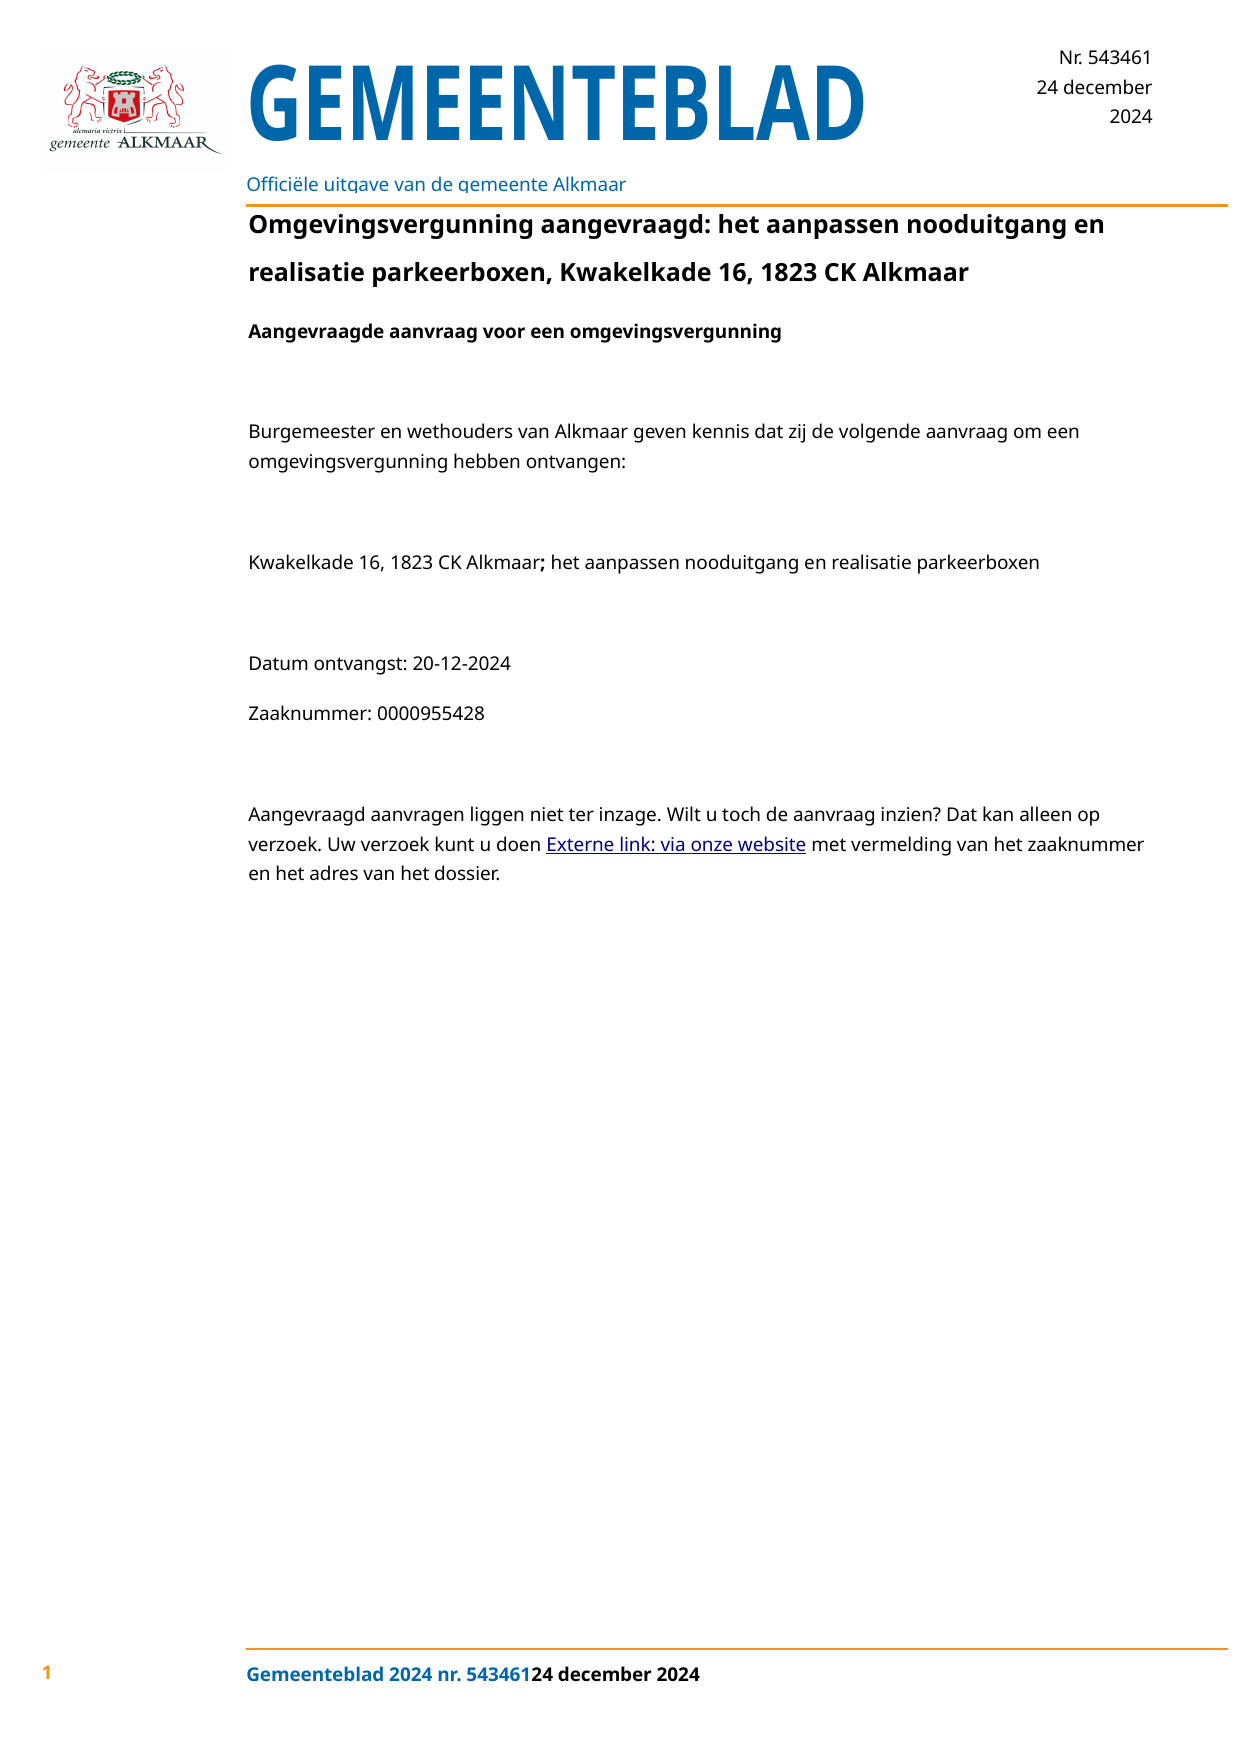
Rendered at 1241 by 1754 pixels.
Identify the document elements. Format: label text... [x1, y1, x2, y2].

text Burgemeester en wethouders van Alkmaar geven kennis dat zij de volgende aanvraag om een omgevingsvergunning hebben ontvangen: [248, 419, 1152, 474]
text Aangevraagd aanvragen liggen niet ter inzage. Wilt u toch de aanvraag inzien? Dat kan alleen op verzoek. Uw verzoek kunt u doen Externe link: via onze website met vermelding van het zaaknummer en het adres van het dossier. [248, 801, 1152, 886]
picture [41, 47, 231, 172]
text Omgevingsvergunning aangevraagd: het aanpassen nooduitgang en realisatie parkeerboxen, Kwakelkade 16, 1823 CK Alkmaar [248, 207, 1152, 288]
text Zaaknummer: 0000955428 [248, 700, 1152, 726]
text Aangevraagde aanvraag voor een omgevingsvergunning [248, 318, 1152, 344]
text Kwakelkade 16, 1823 CK Alkmaar; het aanpassen nooduitgang en realisatie parkeerboxen [248, 549, 1152, 575]
text Datum ontvangst: 20-12-2024 [248, 650, 1152, 676]
